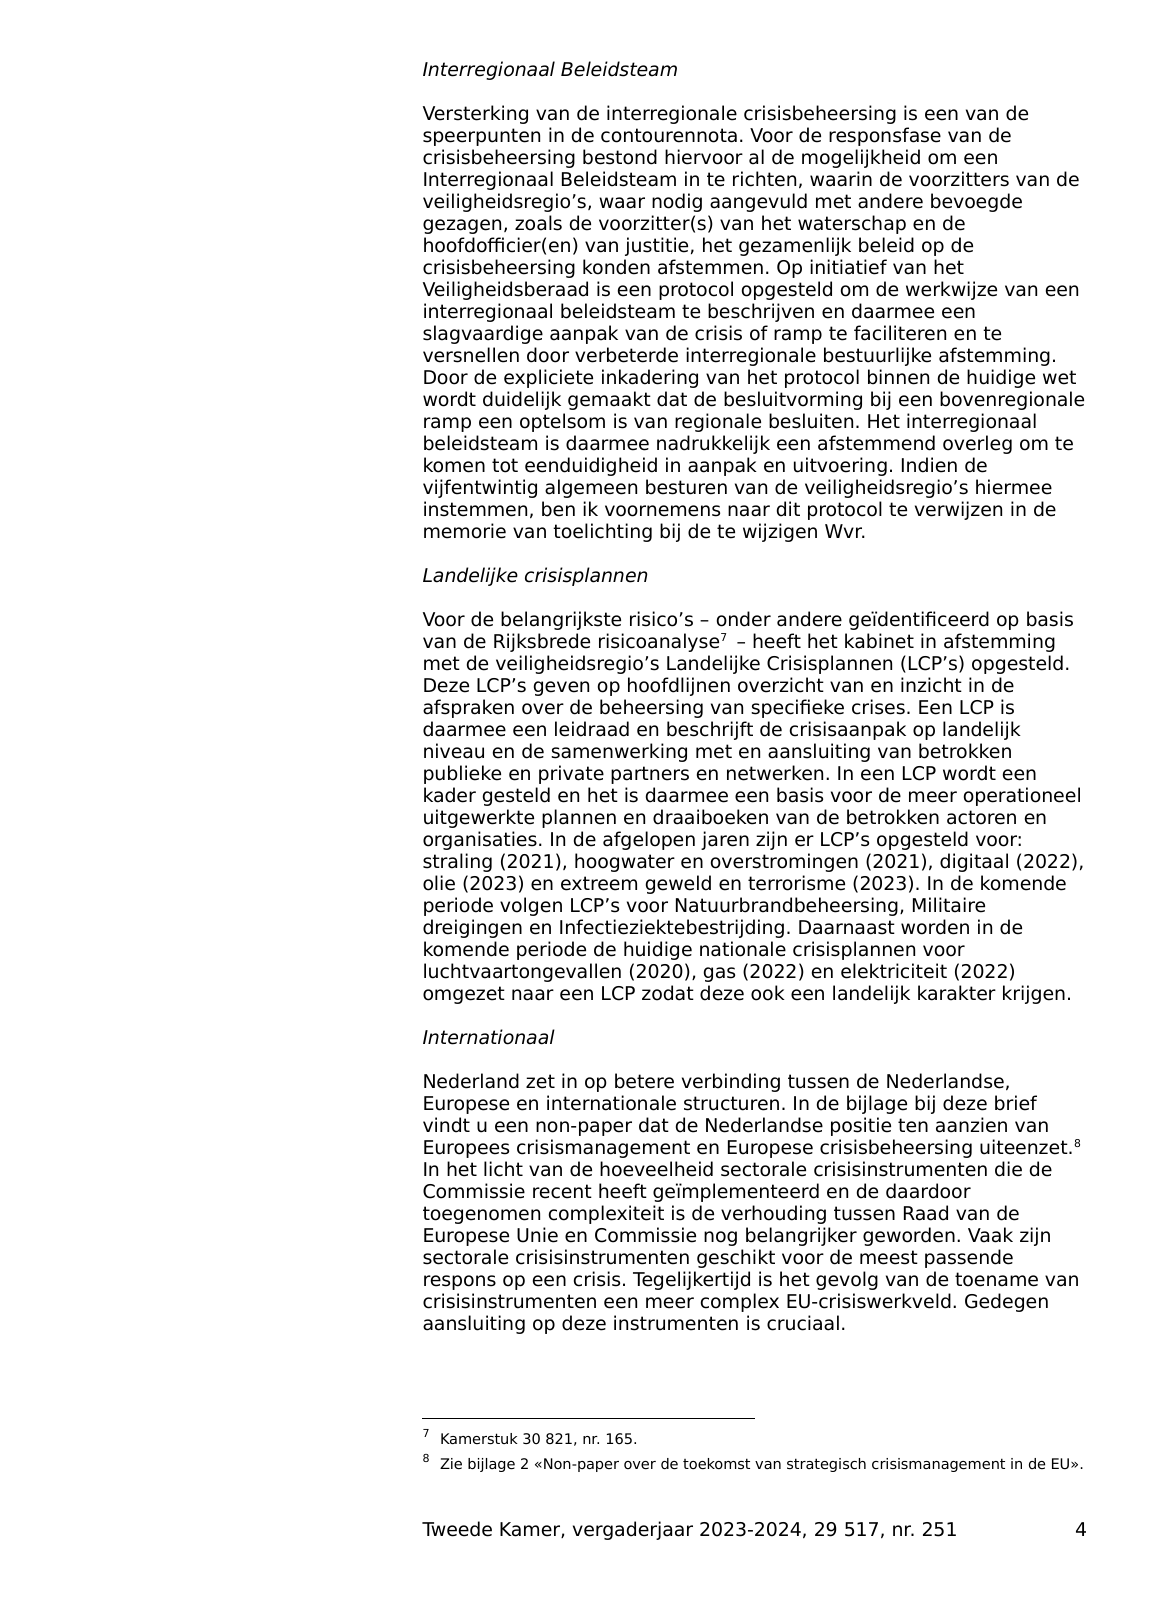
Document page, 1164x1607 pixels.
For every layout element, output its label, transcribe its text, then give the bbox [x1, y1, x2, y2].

subtitle Interregionaal Beleidsteam [422, 59, 1087, 81]
text Zie bijlage 2 «Non-paper over de toekomst van strategisch crisismanagement in de EU». [422, 1452, 1087, 1474]
text Nederland zet in op betere verbinding tussen de Nederlandse, Europese en internationale structuren. In de bijlage bij deze brief vindt u een non-paper dat de Nederlandse positie ten aanzien van Europees crisismanagement en Europese crisisbeheersing uiteenzet. In het licht van de hoeveelheid sectorale crisisinstrumenten die de Commissie recent heeft geïmplementeerd en de daardoor toegenomen complexiteit is de verhouding tussen Raad van de Europese Unie en Commissie nog belangrijker geworden. Vaak zijn sectorale crisisinstrumenten geschikt voor de meest passende respons op een crisis. Tegelijkertijd is het gevolg van de toename van crisisinstrumenten een meer complex EU-crisiswerkveld. Gedegen aansluiting op deze instrumenten is cruciaal. [422, 1071, 1087, 1335]
text Voor de belangrijkste risico’s – onder andere geïdentificeerd op basis van de Rijksbrede risicoanalyse – heeft het kabinet in afstemming met de veiligheidsregio’s Landelijke Crisisplannen (LCP’s) opgesteld. Deze LCP’s geven op hoofdlijnen overzicht van en inzicht in de afspraken over de beheersing van specifieke crises. Een LCP is daarmee een leidraad en beschrijft de crisisaanpak op landelijk niveau en de samenwerking met en aansluiting van betrokken publieke en private partners en netwerken. In een LCP wordt een kader gesteld en het is daarmee een basis voor de meer operationeel uitgewerkte plannen en draaiboeken van de betrokken actoren en organisaties. In de afgelopen jaren zijn er LCP’s opgesteld voor: straling (2021), hoogwater en overstromingen (2021), digitaal (2022), olie (2023) en extreem geweld en terrorisme (2023). In de komende periode volgen LCP’s voor Natuurbrandbeheersing, Militaire dreigingen en Infectieziektebestrijding. Daarnaast worden in de komende periode de huidige nationale crisisplannen voor luchtvaartongevallen (2020), gas (2022) en elektriciteit (2022) omgezet naar een LCP zodat deze ook een landelijk karakter krijgen. [422, 609, 1087, 1005]
subtitle Landelijke crisisplannen [422, 565, 1087, 587]
text Versterking van de interregionale crisisbeheersing is een van de speerpunten in de contourennota. Voor de responsfase van de crisisbeheersing bestond hiervoor al de mogelijkheid om een Interregionaal Beleidsteam in te richten, waarin de voorzitters van de veiligheidsregio’s, waar nodig aangevuld met andere bevoegde gezagen, zoals de voorzitter(s) van het waterschap en de hoofdofficier(en) van justitie, het gezamenlijk beleid op de crisisbeheersing konden afstemmen. Op initiatief van het Veiligheidsberaad is een protocol opgesteld om de werkwijze van een interregionaal beleidsteam te beschrijven en daarmee een slagvaardige aanpak van de crisis of ramp te faciliteren en te versnellen door verbeterde interregionale bestuurlijke afstemming. Door de expliciete inkadering van het protocol binnen de huidige wet wordt duidelijk gemaakt dat de besluitvorming bij een bovenregionale ramp een optelsom is van regionale besluiten. Het interregionaal beleidsteam is daarmee nadrukkelijk een afstemmend overleg om te komen tot eenduidigheid in aanpak en uitvoering. Indien de vijfentwintig algemeen besturen van de veiligheidsregio’s hiermee instemmen, ben ik voornemens naar dit protocol te verwijzen in de memorie van toelichting bij de te wijzigen Wvr. [422, 103, 1087, 543]
subtitle Internationaal [422, 1027, 1087, 1049]
text Kamerstuk 30 821, nr. 165. [422, 1427, 1087, 1449]
